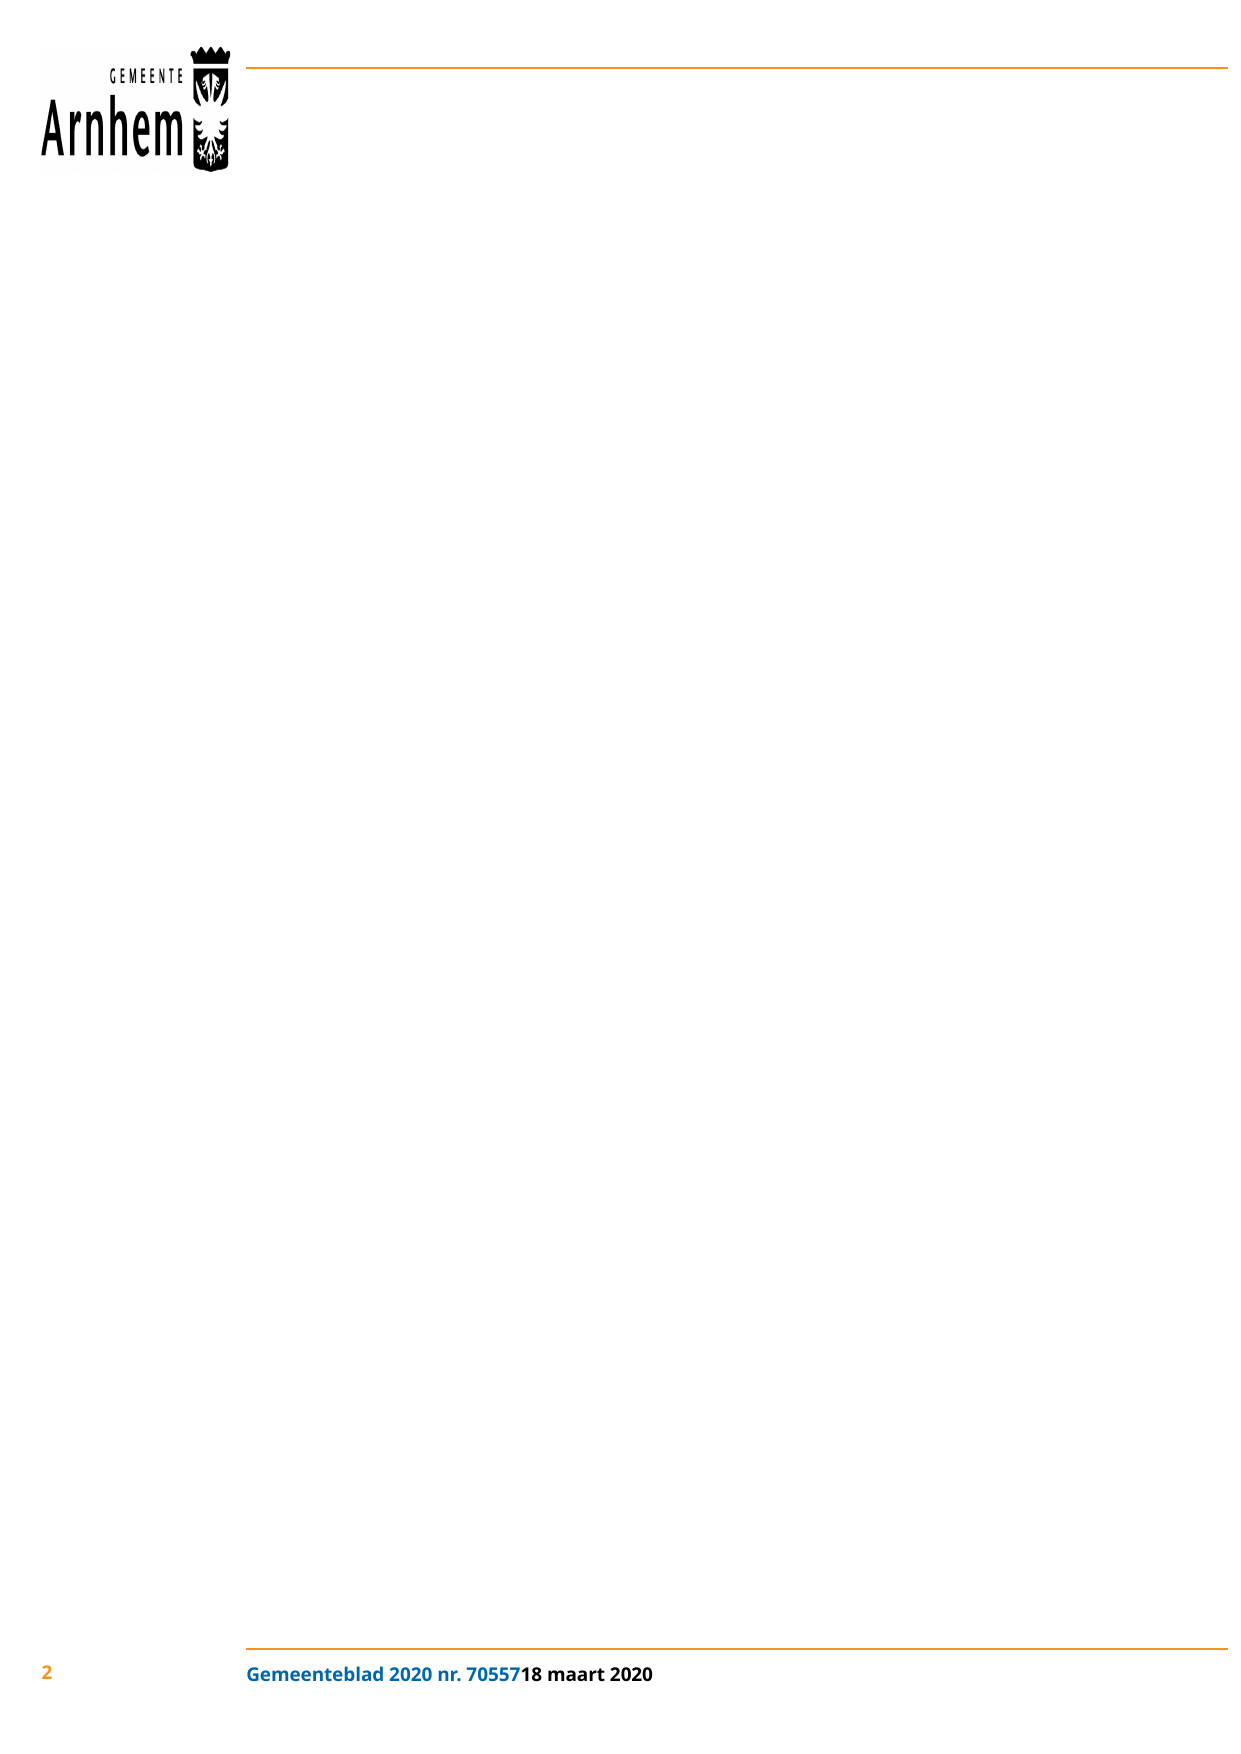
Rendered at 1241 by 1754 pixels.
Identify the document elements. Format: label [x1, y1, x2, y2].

picture [41, 47, 231, 172]
